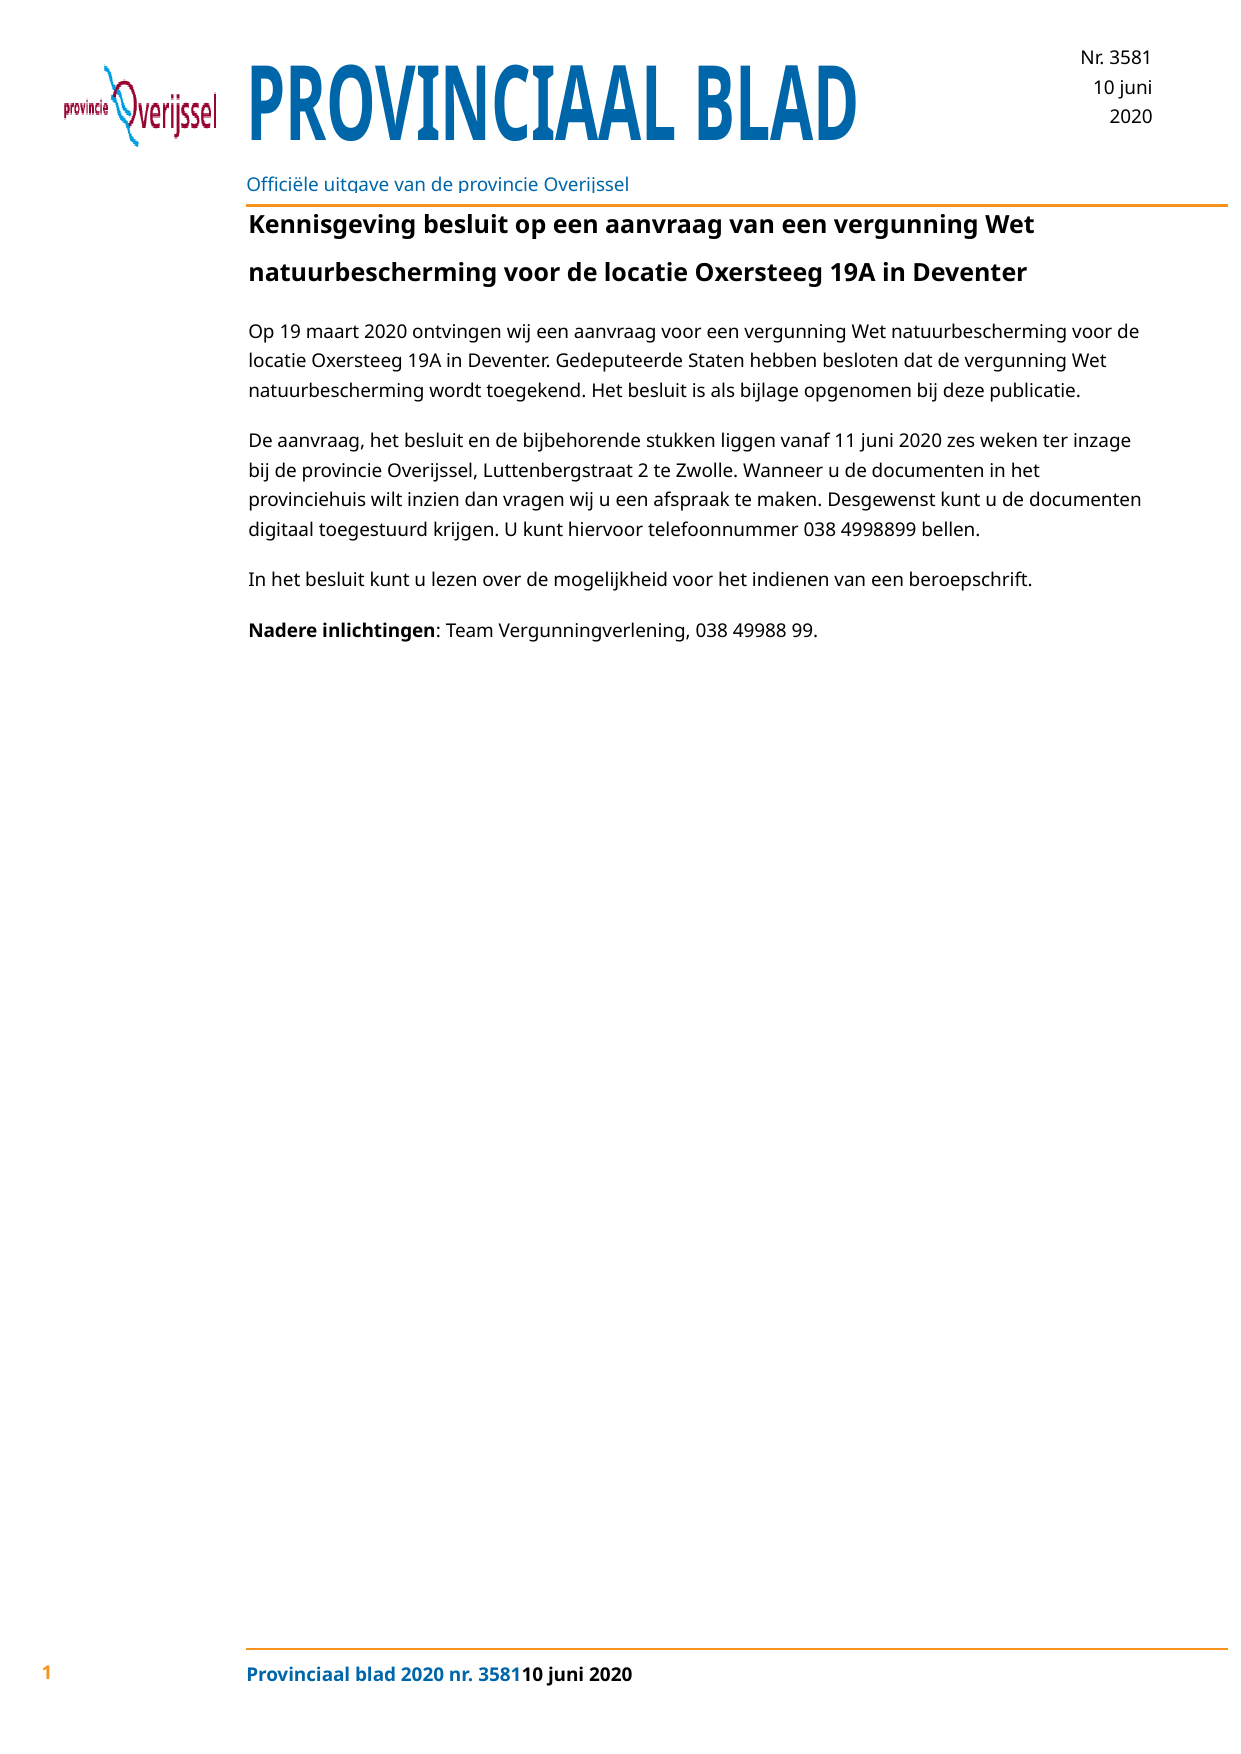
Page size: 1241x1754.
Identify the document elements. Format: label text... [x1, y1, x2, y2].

picture [41, 47, 231, 172]
text In het besluit kunt u lezen over de mogelijkheid voor het indienen van een beroepschrift. [248, 567, 1152, 592]
text Kennisgeving besluit op een aanvraag van een vergunning Wet natuurbescherming voor de locatie Oxersteeg 19A in Deventer [248, 207, 1152, 288]
text Nadere inlichtingen: Team Vergunningverlening, 038 49988 99. [248, 617, 1152, 643]
text De aanvraag, het besluit en de bijbehorende stukken liggen vanaf 11 juni 2020 zes weken ter inzage bij de provincie Overijssel, Luttenbergstraat 2 te Zwolle. Wanneer u de documenten in het provinciehuis wilt inzien dan vragen wij u een afspraak te maken. Desgewenst kunt u de documenten digitaal toegestuurd krijgen. U kunt hiervoor telefoonnummer 038 4998899 bellen. [248, 427, 1152, 542]
text Op 19 maart 2020 ontvingen wij een aanvraag voor een vergunning Wet natuurbescherming voor de locatie Oxersteeg 19A in Deventer. Gedeputeerde Staten hebben besloten dat de vergunning Wet natuurbescherming wordt toegekend. Het besluit is als bijlage opgenomen bij deze publicatie. [248, 318, 1152, 403]
